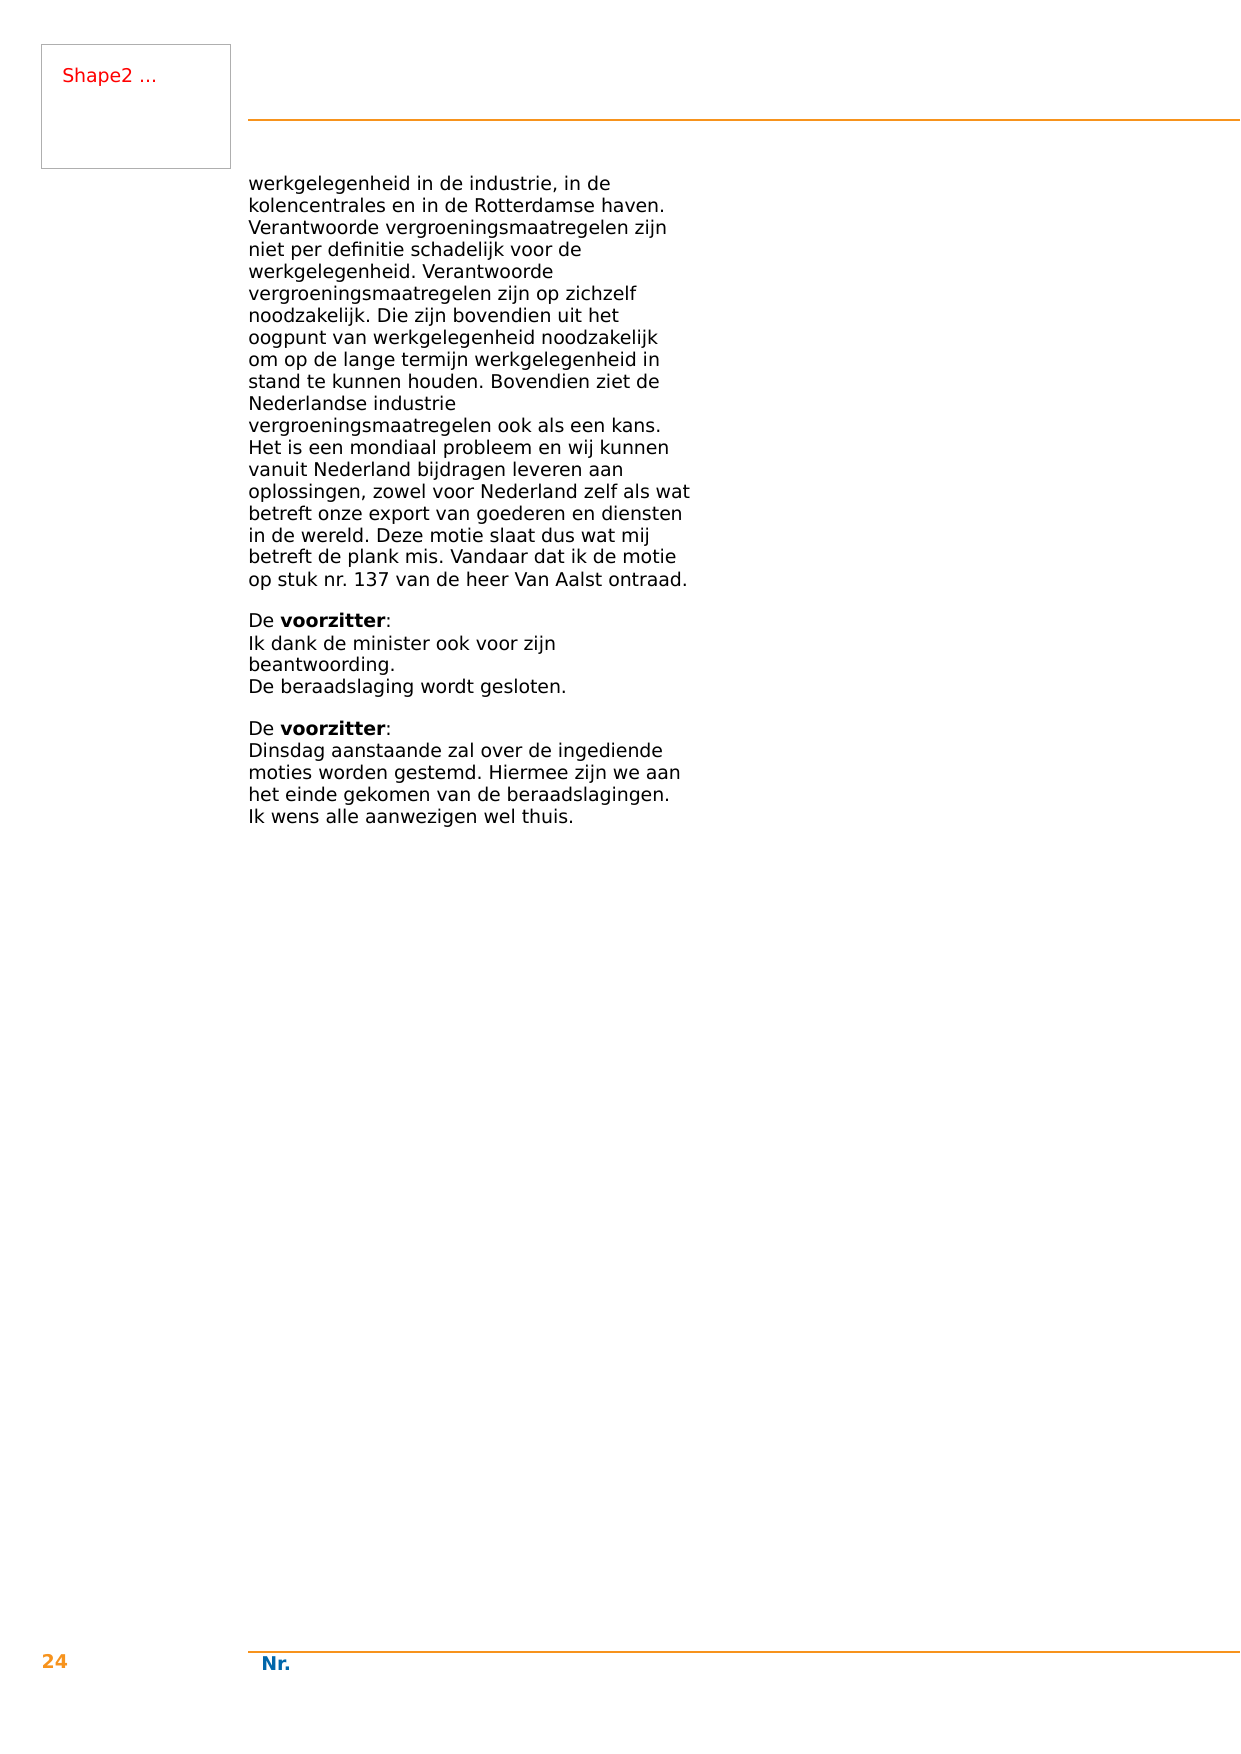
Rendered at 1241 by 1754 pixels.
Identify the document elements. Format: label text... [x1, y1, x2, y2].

text De voorzitter: [248, 610, 691, 632]
text Ik dank de minister ook voor zijn beantwoording. [248, 632, 691, 676]
text De voorzitter: [248, 718, 691, 740]
text Dinsdag aanstaande zal over de ingediende moties worden gestemd. Hiermee zijn we aan het einde gekomen van de beraadslagingen. Ik wens alle aanwezigen wel thuis. [248, 740, 691, 828]
text De beraadslaging wordt gesloten. [248, 676, 691, 698]
text werkgelegenheid in de industrie, in de kolencentrales en in de Rotterdamse haven. Verantwoorde vergroeningsmaatregelen zijn niet per definitie schadelijk voor de werkgelegenheid. Verantwoorde vergroeningsmaatregelen zijn op zichzelf noodzakelijk. Die zijn bovendien uit het oogpunt van werkgelegenheid noodzakelijk om op de lange termijn werkgelegenheid in stand te kunnen houden. Bovendien ziet de Nederlandse industrie vergroeningsmaatregelen ook als een kans. Het is een mondiaal probleem en wij kunnen vanuit Nederland bijdragen leveren aan oplossingen, zowel voor Nederland zelf als wat betreft onze export van goederen en diensten in de wereld. Deze motie slaat dus wat mij betreft de plank mis. Vandaar dat ik de motie op stuk nr. 137 van de heer Van Aalst ontraad. [248, 173, 691, 590]
